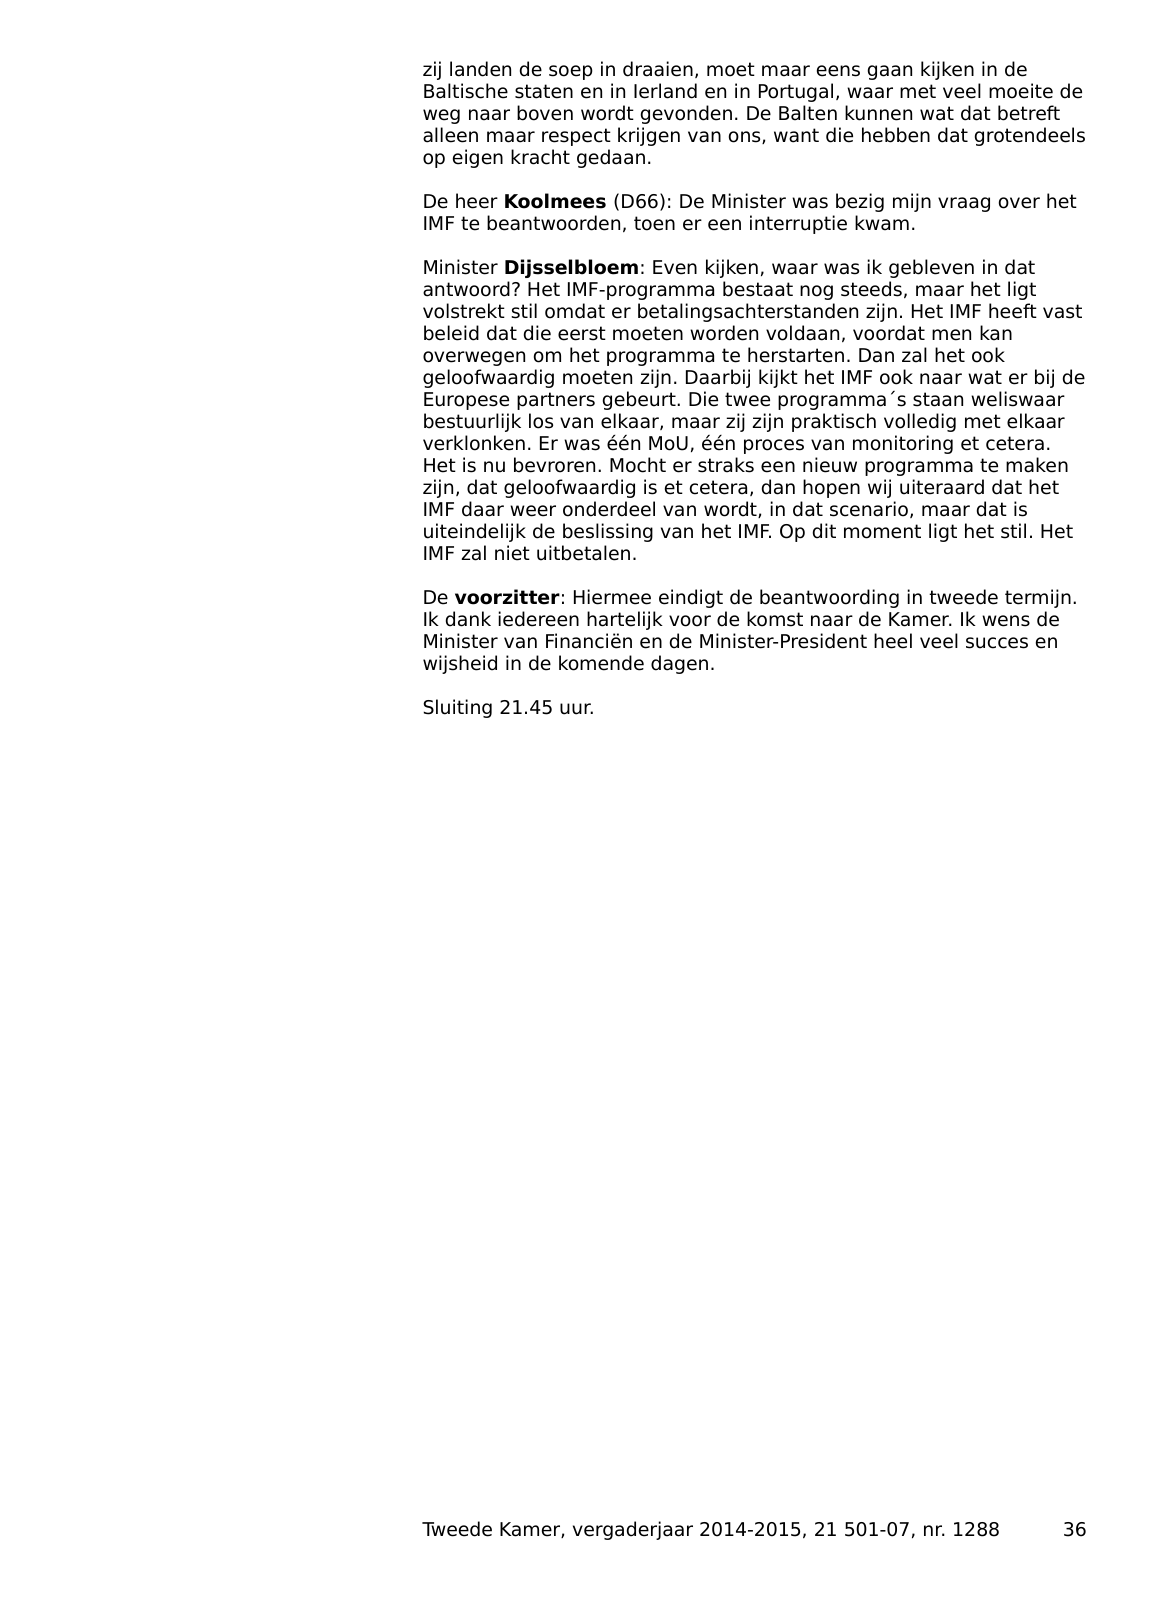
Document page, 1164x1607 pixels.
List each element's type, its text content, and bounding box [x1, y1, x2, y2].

text De heer Koolmees (D66): De Minister was bezig mijn vraag over het IMF te beantwoorden, toen er een interruptie kwam. [422, 191, 1087, 235]
text Sluiting 21.45 uur. [422, 697, 1087, 719]
text De voorzitter: Hiermee eindigt de beantwoording in tweede termijn. Ik dank iedereen hartelijk voor de komst naar de Kamer. Ik wens de Minister van Financiën en de Minister-President heel veel succes en wijsheid in de komende dagen. [422, 587, 1087, 675]
text Minister Dijsselbloem: Even kijken, waar was ik gebleven in dat antwoord? Het IMF-programma bestaat nog steeds, maar het ligt volstrekt stil omdat er betalingsachterstanden zijn. Het IMF heeft vast beleid dat die eerst moeten worden voldaan, voordat men kan overwegen om het programma te herstarten. Dan zal het ook geloofwaardig moeten zijn. Daarbij kijkt het IMF ook naar wat er bij de Europese partners gebeurt. Die twee programma´s staan weliswaar bestuurlijk los van elkaar, maar zij zijn praktisch volledig met elkaar verklonken. Er was één MoU, één proces van monitoring et cetera. Het is nu bevroren. Mocht er straks een nieuw programma te maken zijn, dat geloofwaardig is et cetera, dan hopen wij uiteraard dat het IMF daar weer onderdeel van wordt, in dat scenario, maar dat is uiteindelijk de beslissing van het IMF. Op dit moment ligt het stil. Het IMF zal niet uitbetalen. [422, 257, 1087, 565]
text zij landen de soep in draaien, moet maar eens gaan kijken in de Baltische staten en in Ierland en in Portugal, waar met veel moeite de weg naar boven wordt gevonden. De Balten kunnen wat dat betreft alleen maar respect krijgen van ons, want die hebben dat grotendeels op eigen kracht gedaan. [422, 59, 1087, 169]
